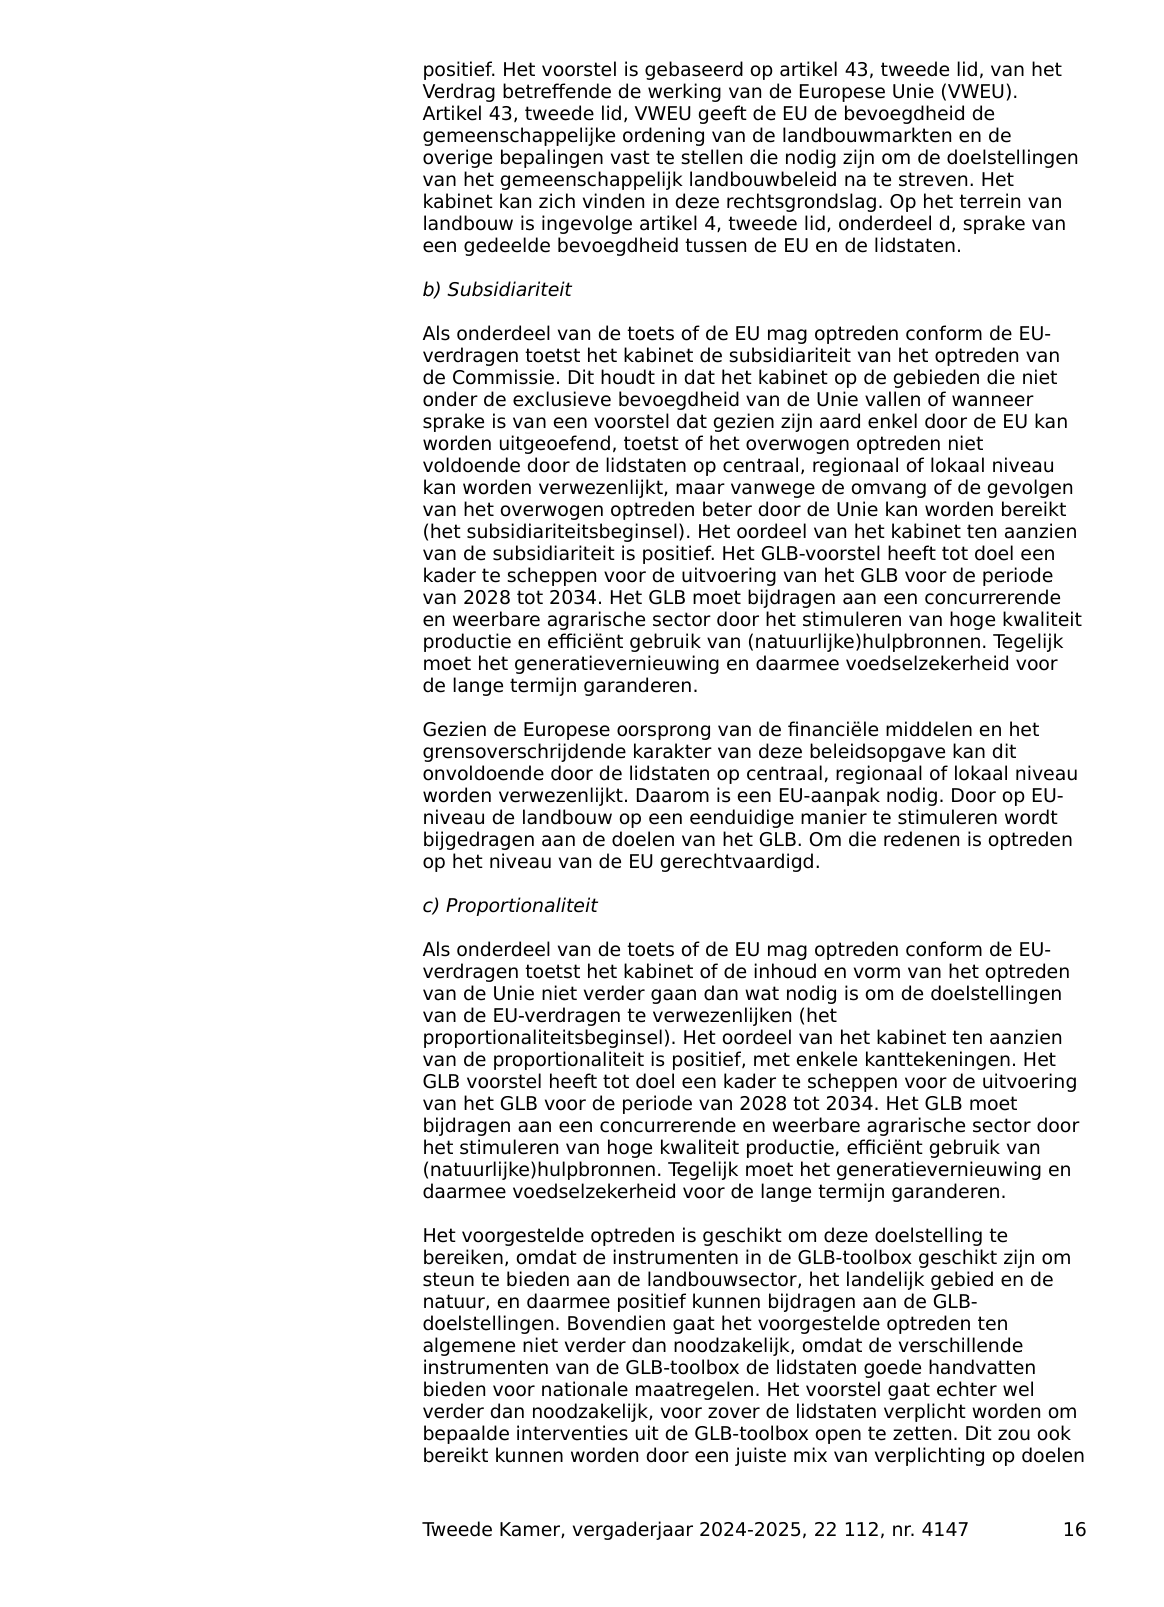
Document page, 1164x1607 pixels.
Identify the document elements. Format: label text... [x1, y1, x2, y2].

text positief. Het voorstel is gebaseerd op artikel 43, tweede lid, van het Verdrag betreffende de werking van de Europese Unie (VWEU). Artikel 43, tweede lid, VWEU geeft de EU de bevoegdheid de gemeenschappelijke ordening van de landbouwmarkten en de overige bepalingen vast te stellen die nodig zijn om de doelstellingen van het gemeenschappelijk landbouwbeleid na te streven. Het kabinet kan zich vinden in deze rechtsgrondslag. Op het terrein van landbouw is ingevolge artikel 4, tweede lid, onderdeel d, sprake van een gedeelde bevoegdheid tussen de EU en de lidstaten. [422, 59, 1087, 257]
text Als onderdeel van de toets of de EU mag optreden conform de EU-verdragen toetst het kabinet de subsidiariteit van het optreden van de Commissie. Dit houdt in dat het kabinet op de gebieden die niet onder de exclusieve bevoegdheid van de Unie vallen of wanneer sprake is van een voorstel dat gezien zijn aard enkel door de EU kan worden uitgeoefend, toetst of het overwogen optreden niet voldoende door de lidstaten op centraal, regionaal of lokaal niveau kan worden verwezenlijkt, maar vanwege de omvang of de gevolgen van het overwogen optreden beter door de Unie kan worden bereikt (het subsidiariteitsbeginsel). Het oordeel van het kabinet ten aanzien van de subsidiariteit is positief. Het GLB-voorstel heeft tot doel een kader te scheppen voor de uitvoering van het GLB voor de periode van 2028 tot 2034. Het GLB moet bijdragen aan een concurrerende en weerbare agrarische sector door het stimuleren van hoge kwaliteit productie en efficiënt gebruik van (natuurlijke)hulpbronnen. Tegelijk moet het generatievernieuwing en daarmee voedselzekerheid voor de lange termijn garanderen. [422, 323, 1087, 697]
subtitle b) Subsidiariteit [422, 279, 1087, 301]
text Het voorgestelde optreden is geschikt om deze doelstelling te bereiken, omdat de instrumenten in de GLB-toolbox geschikt zijn om steun te bieden aan de landbouwsector, het landelijk gebied en de natuur, en daarmee positief kunnen bijdragen aan de GLB-doelstellingen. Bovendien gaat het voorgestelde optreden ten algemene niet verder dan noodzakelijk, omdat de verschillende instrumenten van de GLB-toolbox de lidstaten goede handvatten bieden voor nationale maatregelen. Het voorstel gaat echter wel verder dan noodzakelijk, voor zover de lidstaten verplicht worden om bepaalde interventies uit de GLB-toolbox open te zetten. Dit zou ook bereikt kunnen worden door een juiste mix van verplichting op doelen [422, 1225, 1087, 1467]
text Als onderdeel van de toets of de EU mag optreden conform de EU-verdragen toetst het kabinet of de inhoud en vorm van het optreden van de Unie niet verder gaan dan wat nodig is om de doelstellingen van de EU-verdragen te verwezenlijken (het proportionaliteitsbeginsel). Het oordeel van het kabinet ten aanzien van de proportionaliteit is positief, met enkele kanttekeningen. Het GLB voorstel heeft tot doel een kader te scheppen voor de uitvoering van het GLB voor de periode van 2028 tot 2034. Het GLB moet bijdragen aan een concurrerende en weerbare agrarische sector door het stimuleren van hoge kwaliteit productie, efficiënt gebruik van (natuurlijke)hulpbronnen. Tegelijk moet het generatievernieuwing en daarmee voedselzekerheid voor de lange termijn garanderen. [422, 939, 1087, 1203]
subtitle c) Proportionaliteit [422, 895, 1087, 917]
text Gezien de Europese oorsprong van de financiële middelen en het grensoverschrijdende karakter van deze beleidsopgave kan dit onvoldoende door de lidstaten op centraal, regionaal of lokaal niveau worden verwezenlijkt. Daarom is een EU-aanpak nodig. Door op EU-niveau de landbouw op een eenduidige manier te stimuleren wordt bijgedragen aan de doelen van het GLB. Om die redenen is optreden op het niveau van de EU gerechtvaardigd. [422, 719, 1087, 873]
